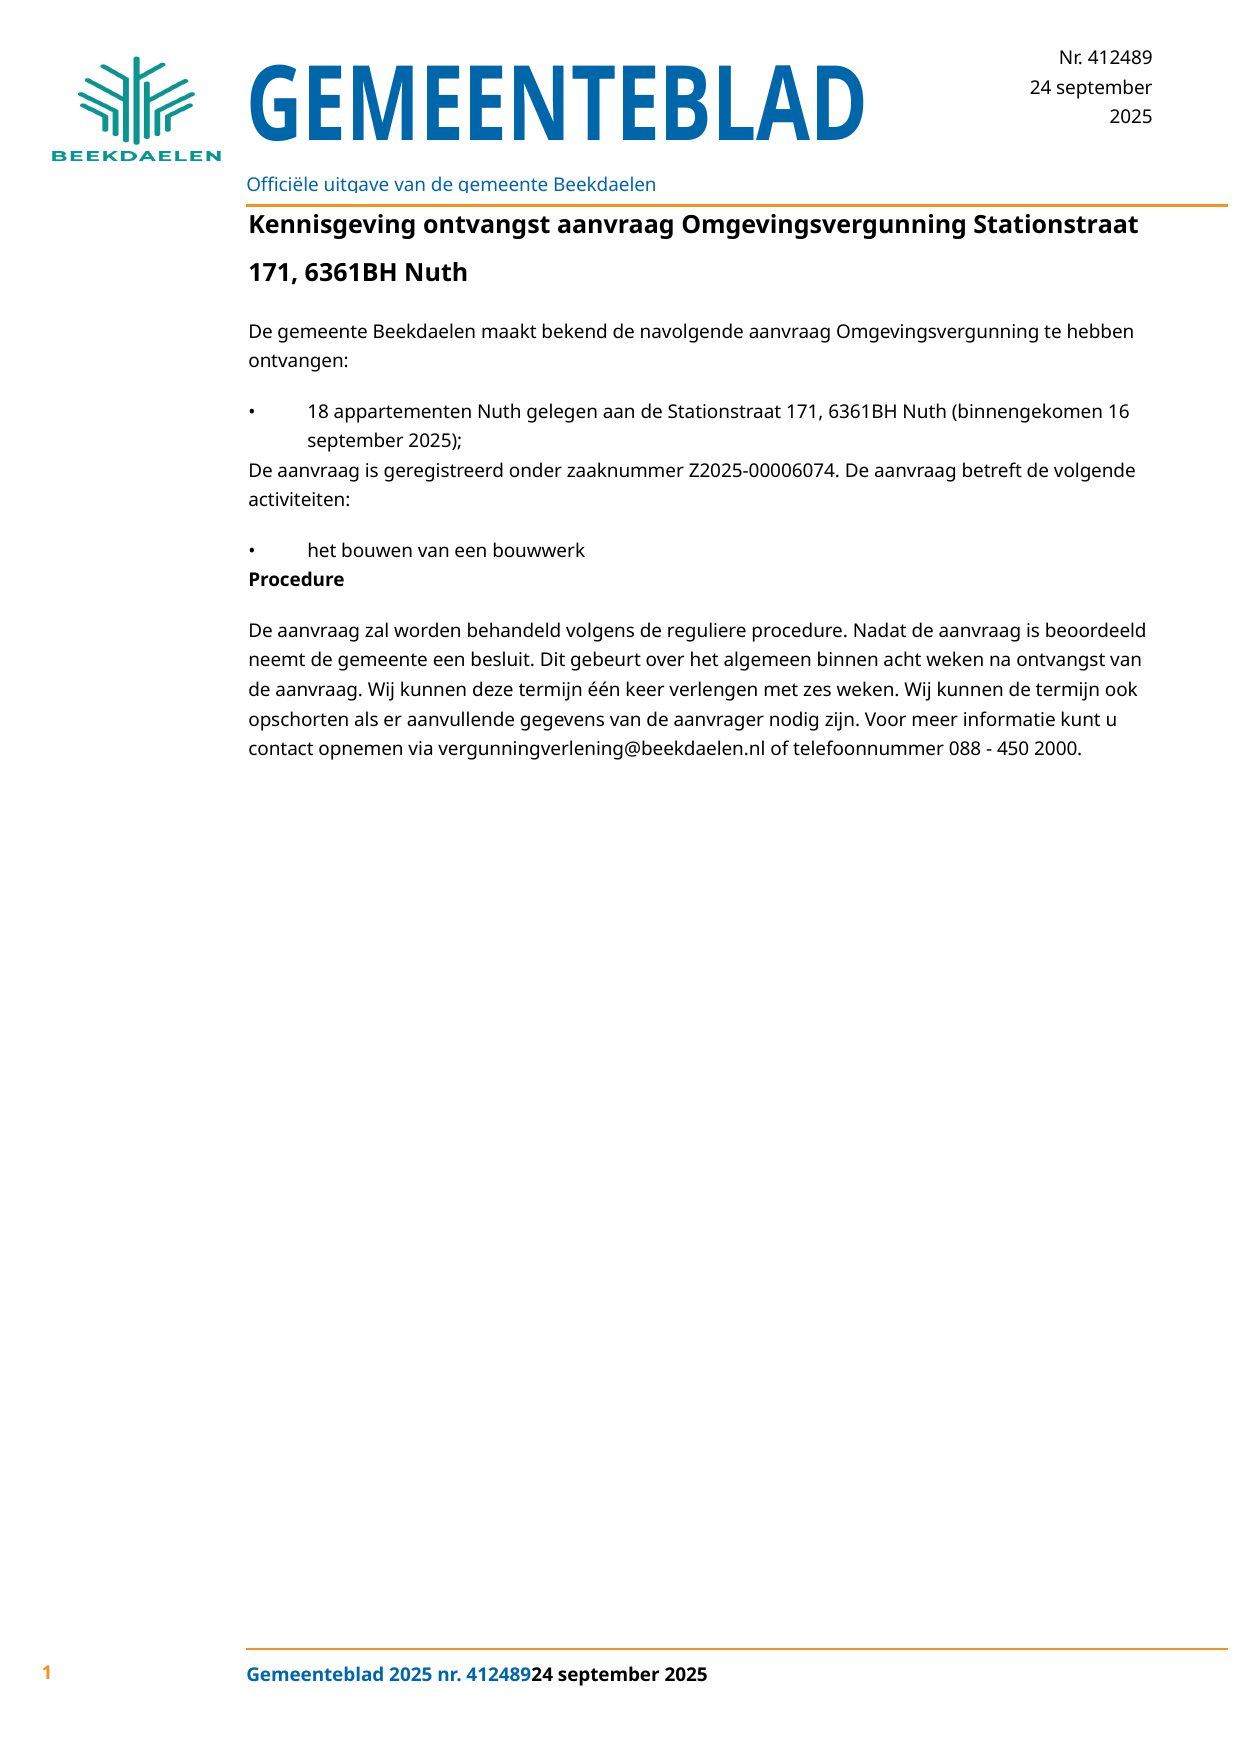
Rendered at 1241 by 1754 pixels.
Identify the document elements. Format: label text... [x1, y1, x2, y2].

text De gemeente Beekdaelen maakt bekend de navolgende aanvraag Omgevingsvergunning te hebben ontvangen: [248, 318, 1152, 373]
picture [41, 47, 231, 172]
text De aanvraag zal worden behandeld volgens de reguliere procedure. Nadat de aanvraag is beoordeeld neemt de gemeente een besluit. Dit gebeurt over het algemeen binnen acht weken na ontvangst van de aanvraag. Wij kunnen deze termijn één keer verlengen met zes weken. Wij kunnen de termijn ook opschorten als er aanvullende gegevens van de aanvrager nodig zijn. Voor meer informatie kunt u contact opnemen via vergunningverlening@beekdaelen.nl of telefoonnummer 088 - 450 2000. [248, 617, 1152, 761]
text Procedure [248, 567, 1152, 592]
text Kennisgeving ontvangst aanvraag Omgevingsvergunning Stationstraat 171, 6361BH Nuth [248, 207, 1152, 288]
text De aanvraag is geregistreerd onder zaaknummer Z2025-00006074. De aanvraag betreft de volgende activiteiten: [248, 457, 1152, 512]
list het bouwen van een bouwwerk [248, 537, 1152, 563]
list 18 appartementen Nuth gelegen aan de Stationstraat 171, 6361BH Nuth (binnengekomen 16 september 2025); [248, 398, 1152, 453]
